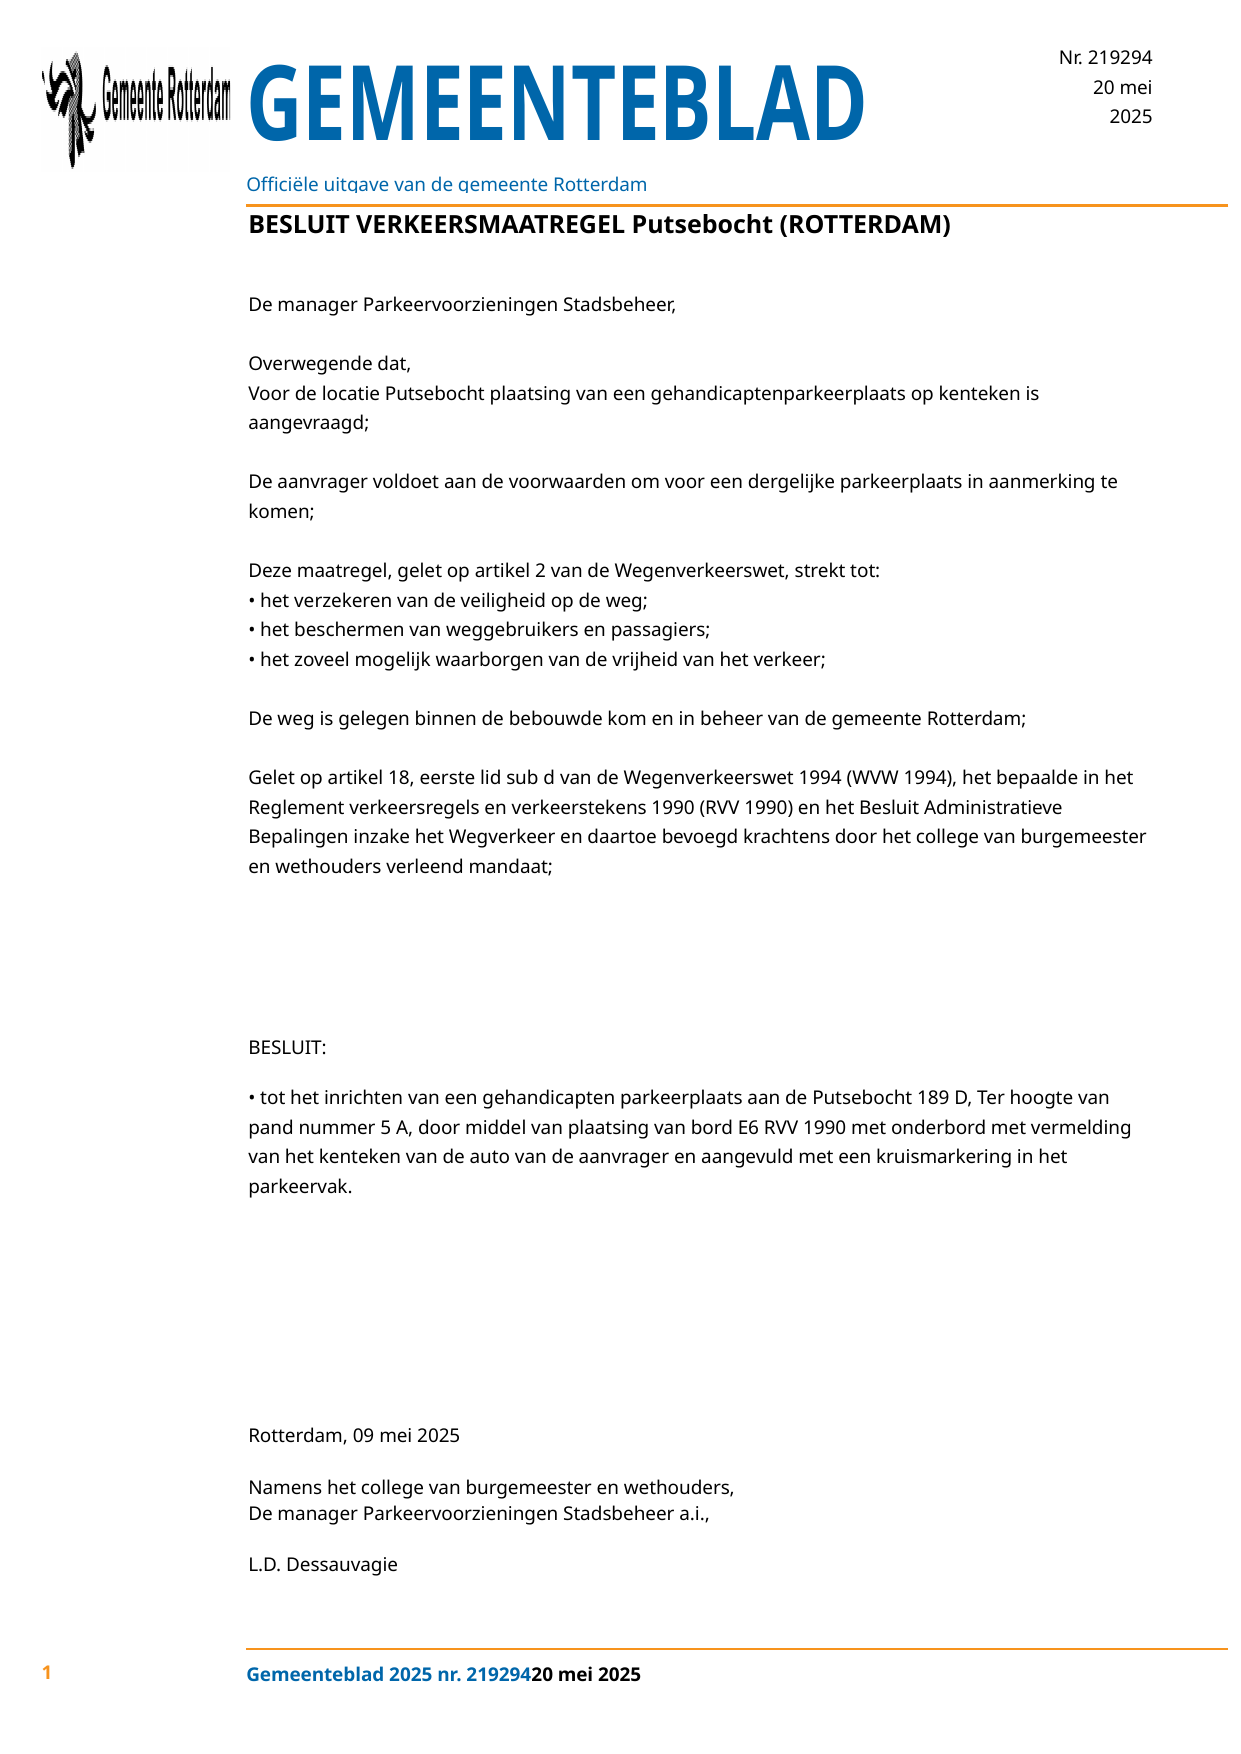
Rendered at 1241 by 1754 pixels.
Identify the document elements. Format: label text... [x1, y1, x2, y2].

text Voor de locatie Putsebocht plaatsing van een gehandicaptenparkeerplaats op kenteken is aangevraagd; [248, 380, 1152, 435]
text De manager Parkeervoorzieningen Stadsbeheer, [248, 291, 1152, 317]
text Overwegende dat, [248, 350, 1152, 376]
text L.D. Dessauvagie [248, 1551, 1152, 1577]
text De weg is gelegen binnen de bebouwde kom en in beheer van de gemeente Rotterdam; [248, 705, 1152, 731]
text • het beschermen van weggebruikers en passagiers; [248, 616, 1152, 642]
text BESLUIT: [248, 1034, 1152, 1060]
text Gelet op artikel 18, eerste lid sub d van de Wegenverkeerswet 1994 (WVW 1994), het bepaalde in het Reglement verkeersregels en verkeerstekens 1990 (RVV 1990) en het Besluit Administratieve Bepalingen inzake het Wegverkeer en daartoe bevoegd krachtens door het college van burgemeester en wethouders verleend mandaat; [248, 764, 1152, 879]
text Rotterdam, 09 mei 2025 [248, 1423, 1152, 1448]
text Deze maatregel, gelet op artikel 2 van de Wegenverkeerswet, strekt tot: [248, 557, 1152, 583]
text Namens het college van burgemeester en wethouders, [248, 1474, 1152, 1500]
text BESLUIT VERKEERSMAATREGEL Putsebocht (ROTTERDAM) [248, 207, 1152, 241]
text De manager Parkeervoorzieningen Stadsbeheer a.i., [248, 1500, 1152, 1526]
text • het verzekeren van de veiligheid op de weg; [248, 587, 1152, 613]
picture [41, 47, 231, 172]
text De aanvrager voldoet aan de voorwaarden om voor een dergelijke parkeerplaats in aanmerking te komen; [248, 468, 1152, 524]
text • tot het inrichten van een gehandicapten parkeerplaats aan de Putsebocht 189 D, Ter hoogte van pand nummer 5 A, door middel van plaatsing van bord E6 RVV 1990 met onderbord met vermelding van het kenteken van de auto van de aanvrager en aangevuld met een kruismarkering in het parkeervak. [248, 1084, 1152, 1199]
text • het zoveel mogelijk waarborgen van de vrijheid van het verkeer; [248, 646, 1152, 672]
